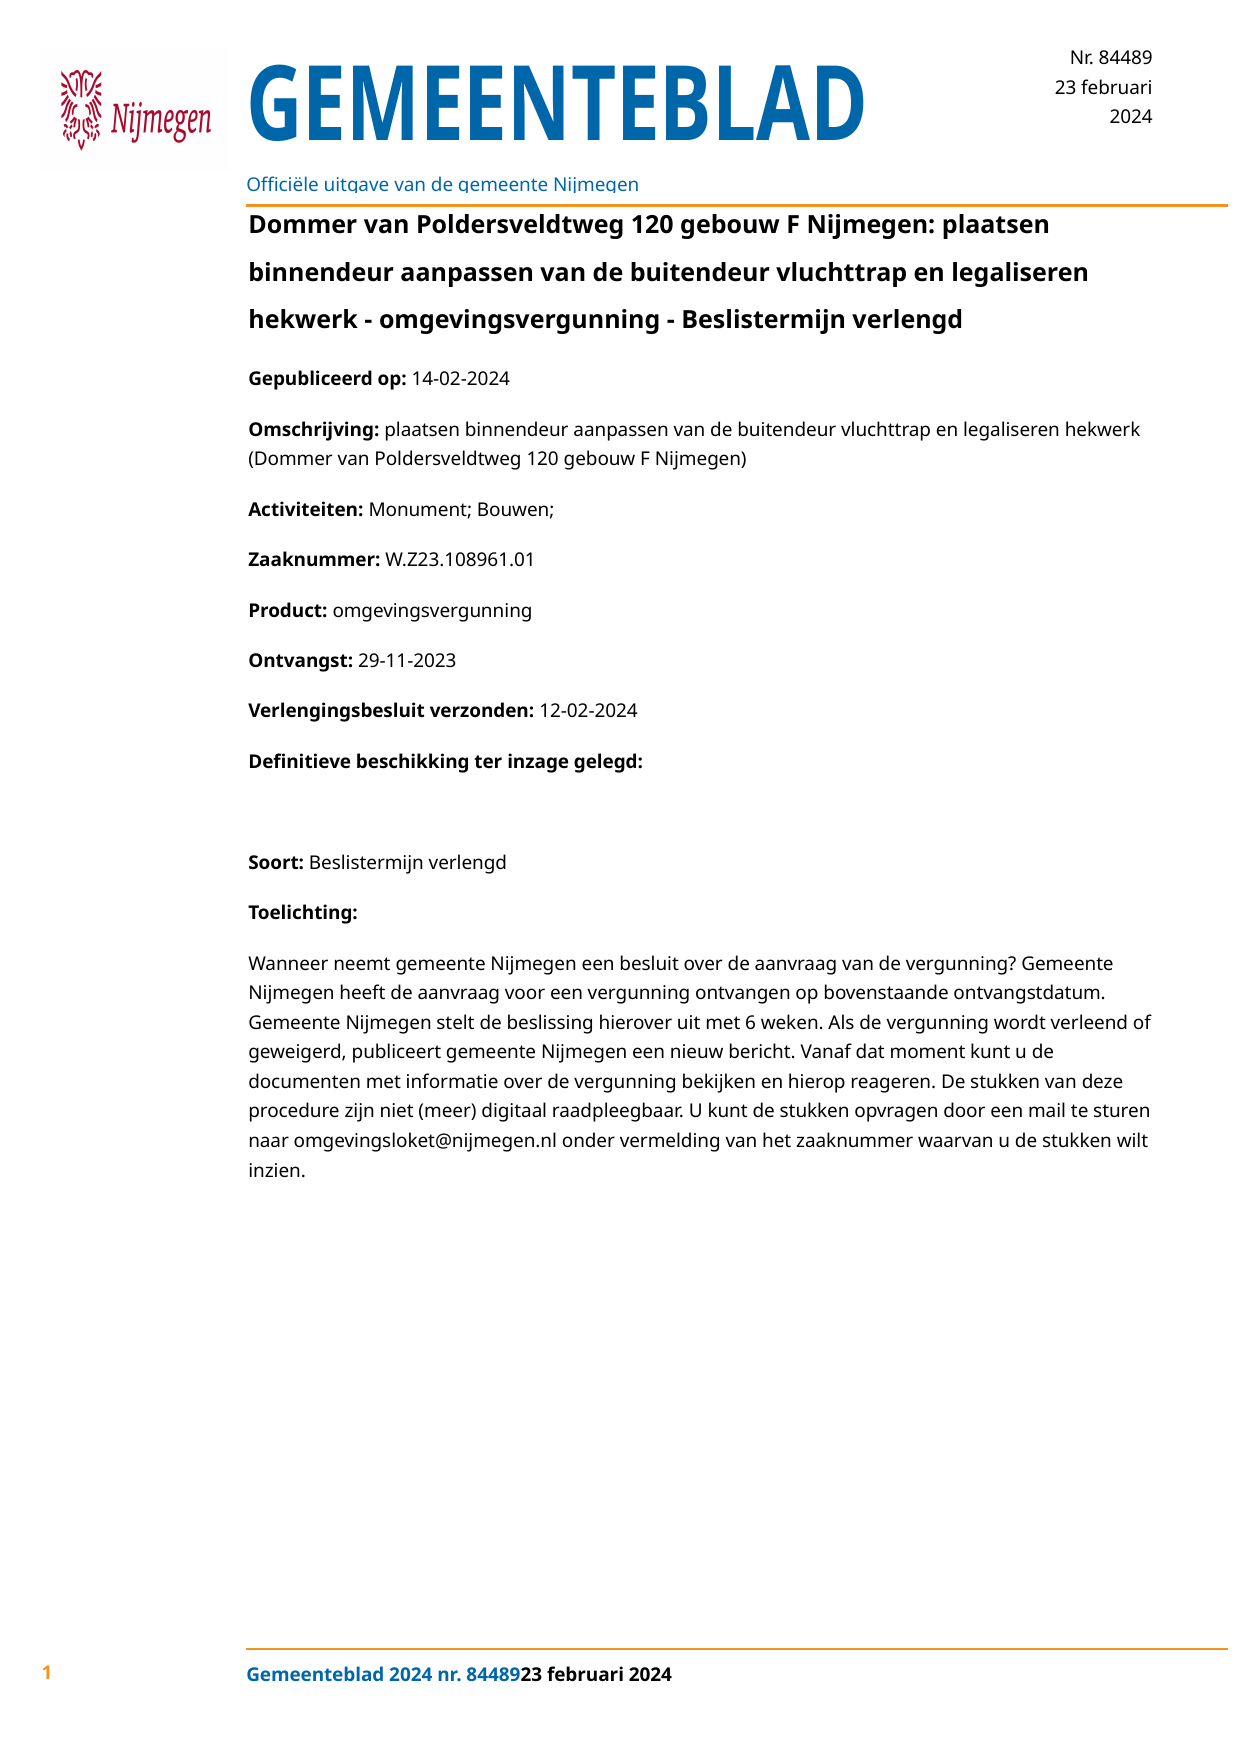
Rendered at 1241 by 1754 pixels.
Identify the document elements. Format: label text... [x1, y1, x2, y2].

text Wanneer neemt gemeente Nijmegen een besluit over de aanvraag van de vergunning? Gemeente Nijmegen heeft de aanvraag voor een vergunning ontvangen op bovenstaande ontvangstdatum. Gemeente Nijmegen stelt de beslissing hierover uit met 6 weken. Als de vergunning wordt verleend of geweigerd, publiceert gemeente Nijmegen een nieuw bericht. Vanaf dat moment kunt u de documenten met informatie over de vergunning bekijken en hierop reageren. De stukken van deze procedure zijn niet (meer) digitaal raadpleegbaar. U kunt de stukken opvragen door een mail te sturen naar omgevingsloket@nijmegen.nl onder vermelding van het zaaknummer waarvan u de stukken wilt inzien. [248, 950, 1152, 1182]
text Verlengingsbesluit verzonden: 12-02-2024 [248, 698, 1152, 723]
text Definitieve beschikking ter inzage gelegd: [248, 748, 1152, 774]
picture [41, 47, 231, 172]
text Gepubliceerd op: 14-02-2024 [248, 366, 1152, 391]
text Ontvangst: 29-11-2023 [248, 647, 1152, 673]
text Omschrijving: plaatsen binnendeur aanpassen van de buitendeur vluchttrap en legaliseren hekwerk (Dommer van Poldersveldtweg 120 gebouw F Nijmegen) [248, 416, 1152, 471]
text Toelichting: [248, 899, 1152, 925]
text Zaaknummer: W.Z23.108961.01 [248, 546, 1152, 572]
text Product: omgevingsvergunning [248, 597, 1152, 622]
text Activiteiten: Monument; Bouwen; [248, 496, 1152, 522]
text Soort: Beslistermijn verlengd [248, 849, 1152, 874]
text Dommer van Poldersveldtweg 120 gebouw F Nijmegen: plaatsen binnendeur aanpassen van de buitendeur vluchttrap en legaliseren hekwerk - omgevingsvergunning - Beslistermijn verlengd [248, 207, 1152, 336]
